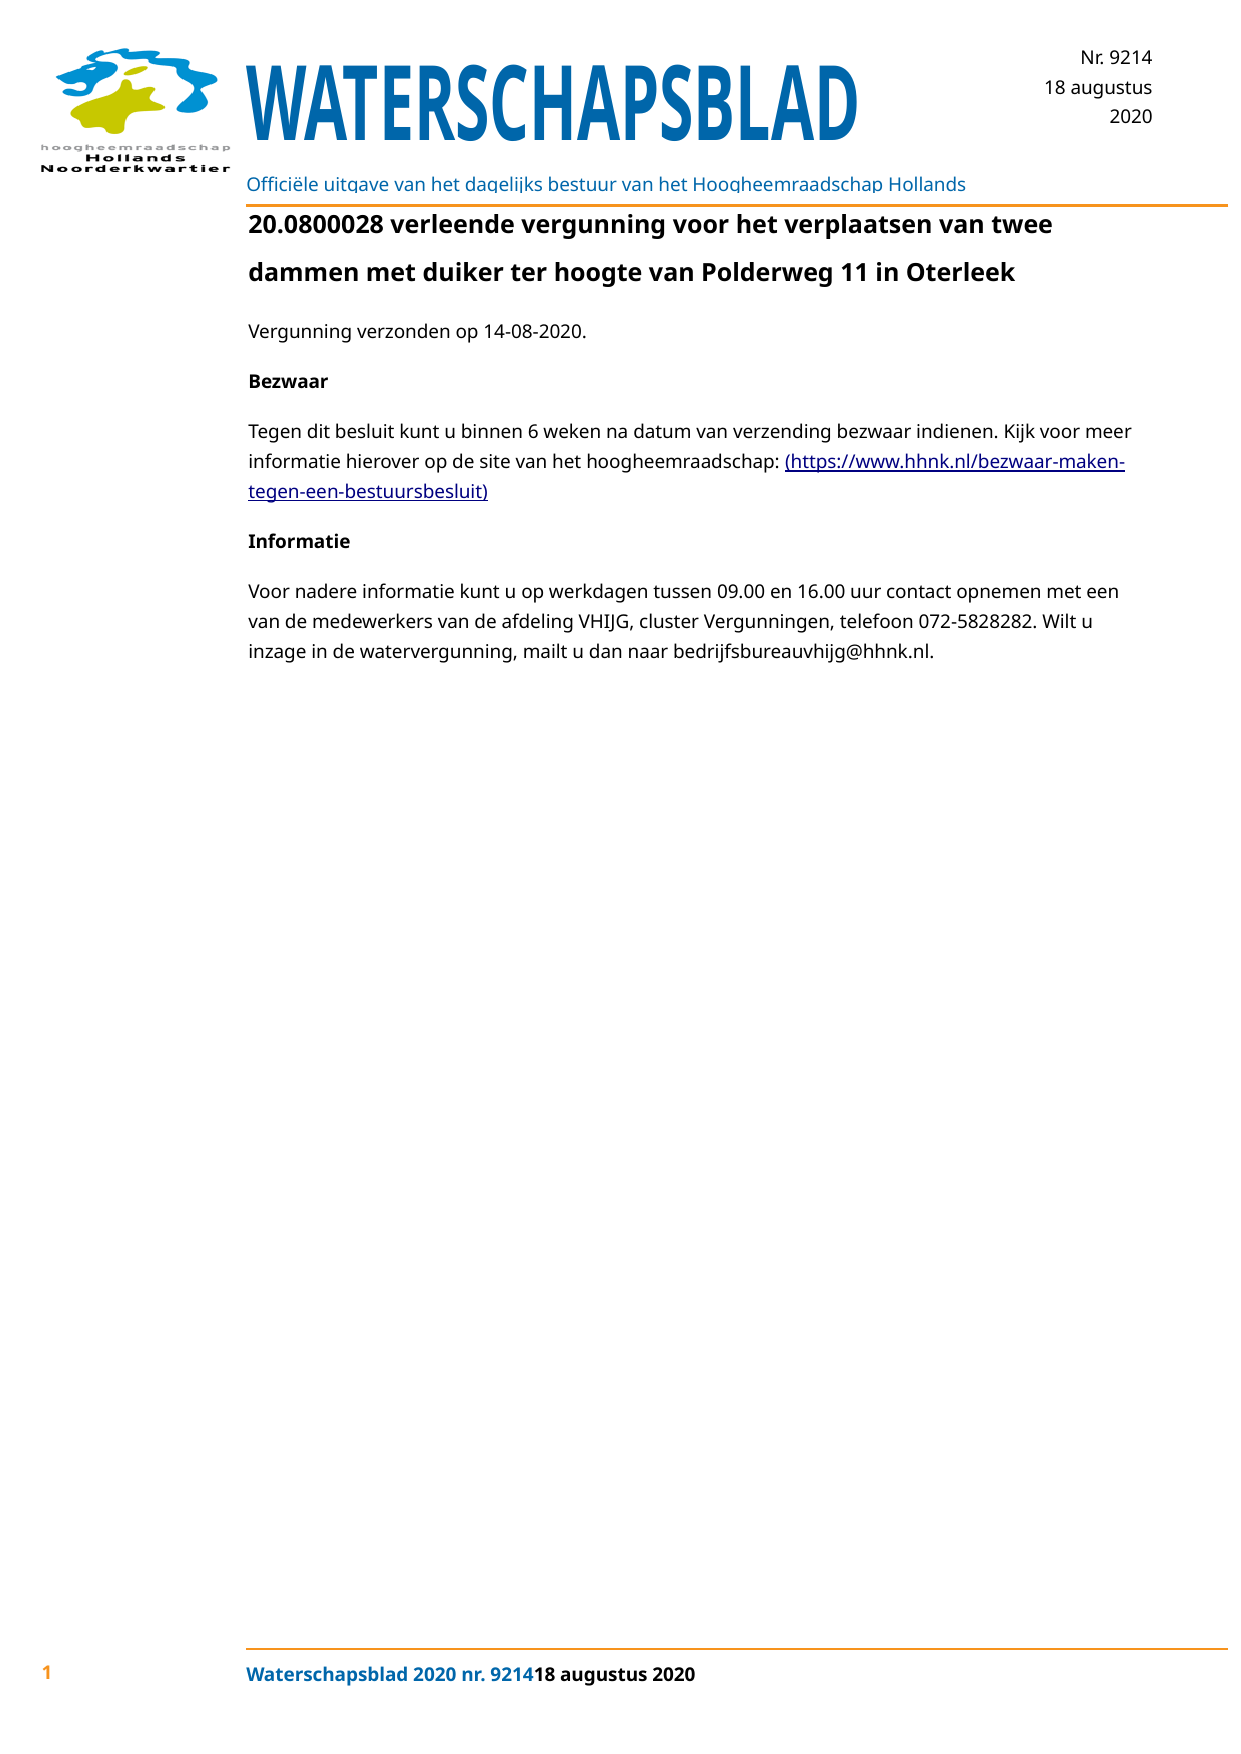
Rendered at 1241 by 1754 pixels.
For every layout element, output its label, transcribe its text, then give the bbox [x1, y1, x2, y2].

text 20.0800028 verleende vergunning voor het verplaatsen van twee dammen met duiker ter hoogte van Polderweg 11 in Oterleek [248, 207, 1152, 288]
text Voor nadere informatie kunt u op werkdagen tussen 09.00 en 16.00 uur contact opnemen met een van de medewerkers van de afdeling VHIJG, cluster Vergunningen, telefoon 072-5828282. Wilt u inzage in de watervergunning, mailt u dan naar bedrijfsbureauvhijg@hhnk.nl. [248, 579, 1152, 664]
text Tegen dit besluit kunt u binnen 6 weken na datum van verzending bezwaar indienen. Kijk voor meer informatie hierover op de site van het hoogheemraadschap: (https://www.hhnk.nl/bezwaar-maken-tegen-een-bestuursbesluit) [248, 419, 1152, 504]
text Vergunning verzonden op 14-08-2020. [248, 318, 1152, 344]
picture [41, 47, 231, 172]
text Informatie [248, 528, 1152, 554]
text Bezwaar [248, 368, 1152, 394]
